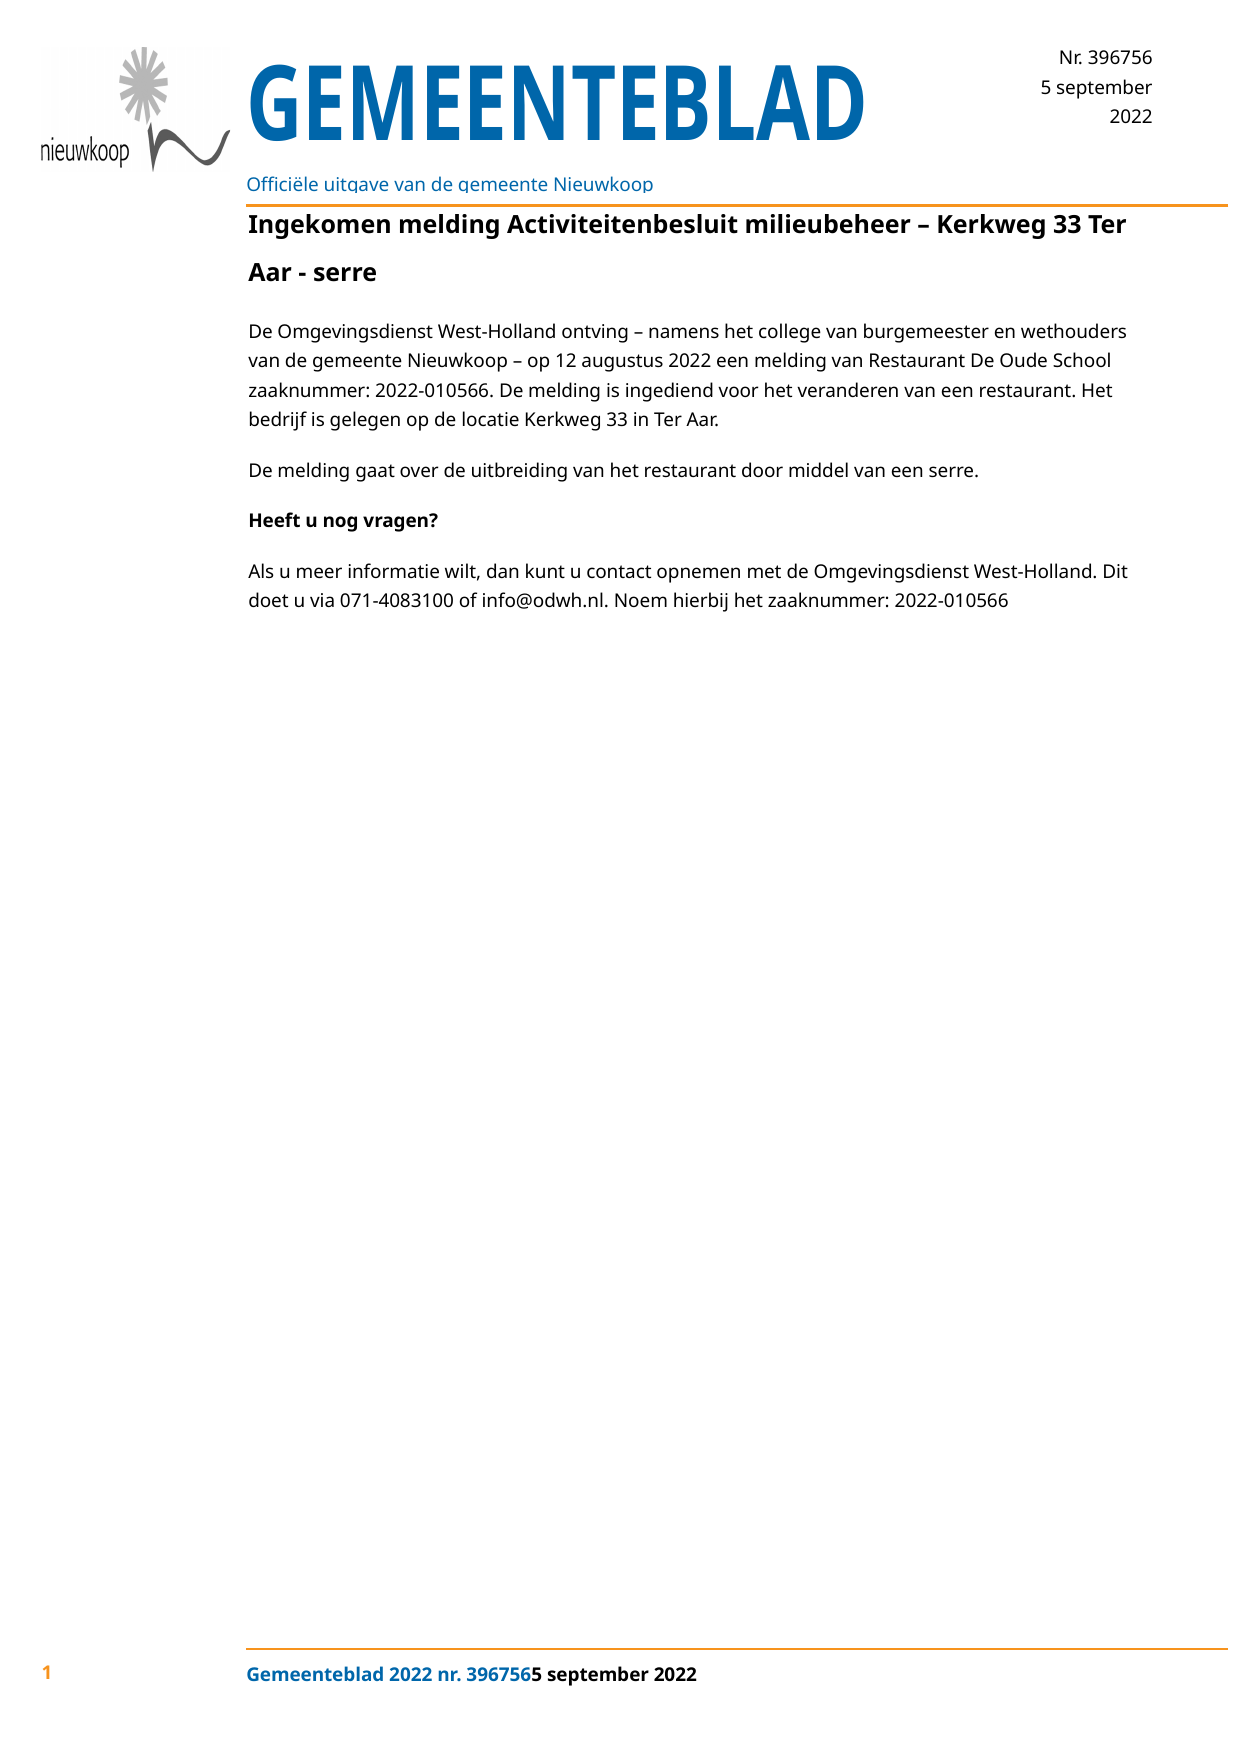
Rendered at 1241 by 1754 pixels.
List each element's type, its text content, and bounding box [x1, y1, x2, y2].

text De melding gaat over de uitbreiding van het restaurant door middel van een serre. [248, 457, 1152, 483]
text Heeft u nog vragen? [248, 507, 1152, 533]
picture [41, 47, 231, 172]
text Ingekomen melding Activiteitenbesluit milieubeheer – Kerkweg 33 Ter Aar - serre [248, 207, 1152, 288]
text Als u meer informatie wilt, dan kunt u contact opnemen met de Omgevingsdienst West-Holland. Dit doet u via 071‑4083100 of info@odwh.nl. Noem hierbij het zaaknummer: 2022-010566 [248, 558, 1152, 613]
text De Omgevingsdienst West-Holland ontving – namens het college van burgemeester en wethouders van de gemeente Nieuwkoop – op 12 augustus 2022 een melding van Restaurant De Oude School zaaknummer: 2022-010566. De melding is ingediend voor het veranderen van een restaurant. Het bedrijf is gelegen op de locatie Kerkweg 33 in Ter Aar. [248, 318, 1152, 432]
